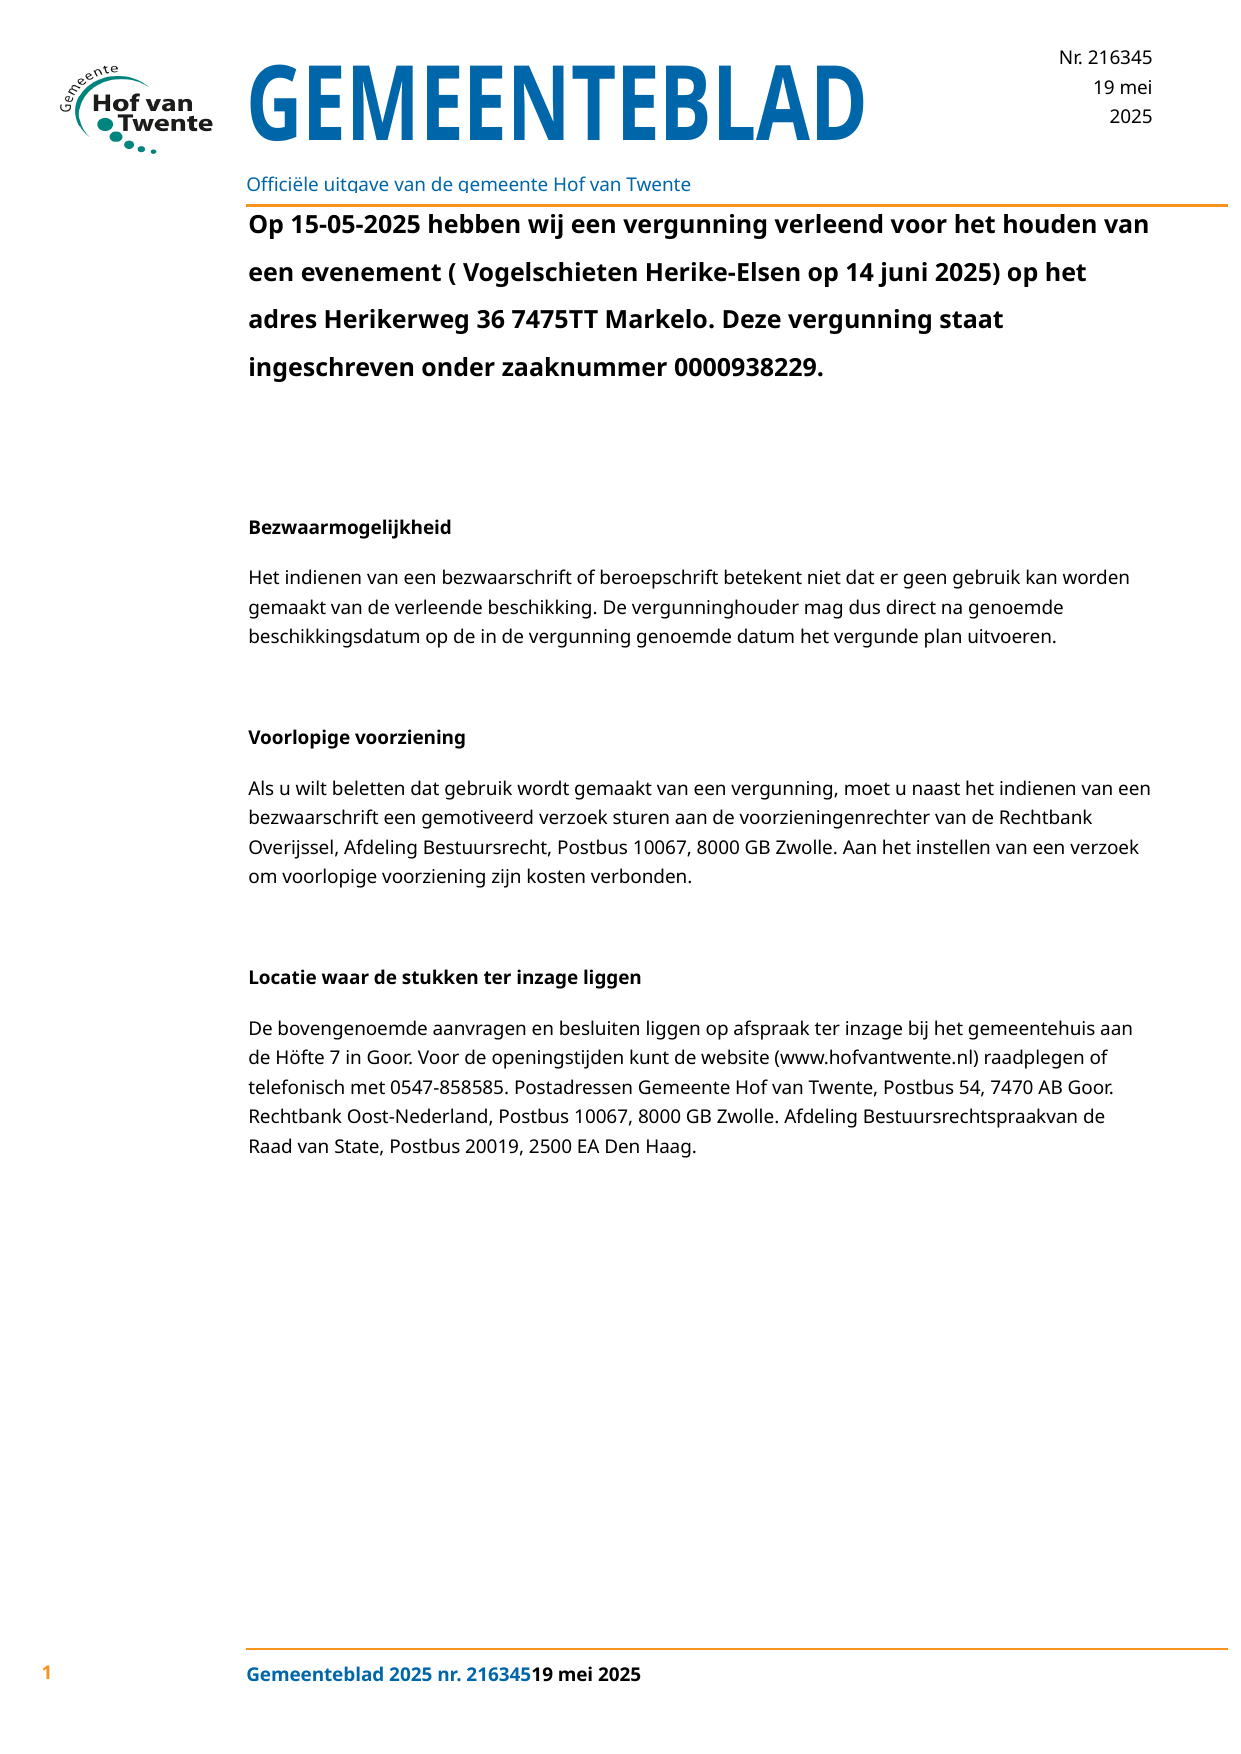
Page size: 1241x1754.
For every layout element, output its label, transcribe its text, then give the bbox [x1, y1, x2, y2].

text Bezwaarmogelijkheid [248, 514, 1152, 540]
text Als u wilt beletten dat gebruik wordt gemaakt van een vergunning, moet u naast het indienen van een bezwaarschrift een gemotiveerd verzoek sturen aan de voorzieningenrechter van de Rechtbank Overijssel, Afdeling Bestuursrecht, Postbus 10067, 8000 GB Zwolle. Aan het instellen van een verzoek om voorlopige voorziening zijn kosten verbonden. [248, 775, 1152, 889]
text Het indienen van een bezwaarschrift of beroepschrift betekent niet dat er geen gebruik kan worden gemaakt van de verleende beschikking. De vergunninghouder mag dus direct na genoemde beschikkingsdatum op de in de vergunning genoemde datum het vergunde plan uitvoeren. [248, 564, 1152, 649]
text De bovengenoemde aanvragen en besluiten liggen op afspraak ter inzage bij het gemeentehuis aan de Höfte 7 in Goor. Voor de openingstijden kunt de website (www.hofvantwente.nl) raadplegen of telefonisch met 0547-858585. Postadressen Gemeente Hof van Twente, Postbus 54, 7470 AB Goor. Rechtbank Oost-Nederland, Postbus 10067, 8000 GB Zwolle. Afdeling Bestuursrechtspraakvan de Raad van State, Postbus 20019, 2500 EA Den Haag. [248, 1015, 1152, 1159]
picture [41, 47, 231, 172]
text Locatie waar de stukken ter inzage liggen [248, 964, 1152, 990]
text Voorlopige voorziening [248, 724, 1152, 750]
text Op 15-05-2025 hebben wij een vergunning verleend voor het houden van een evenement ( Vogelschieten Herike-Elsen op 14 juni 2025) op het adres Herikerweg 36 7475TT Markelo. Deze vergunning staat ingeschreven onder zaaknummer 0000938229. [248, 207, 1152, 384]
